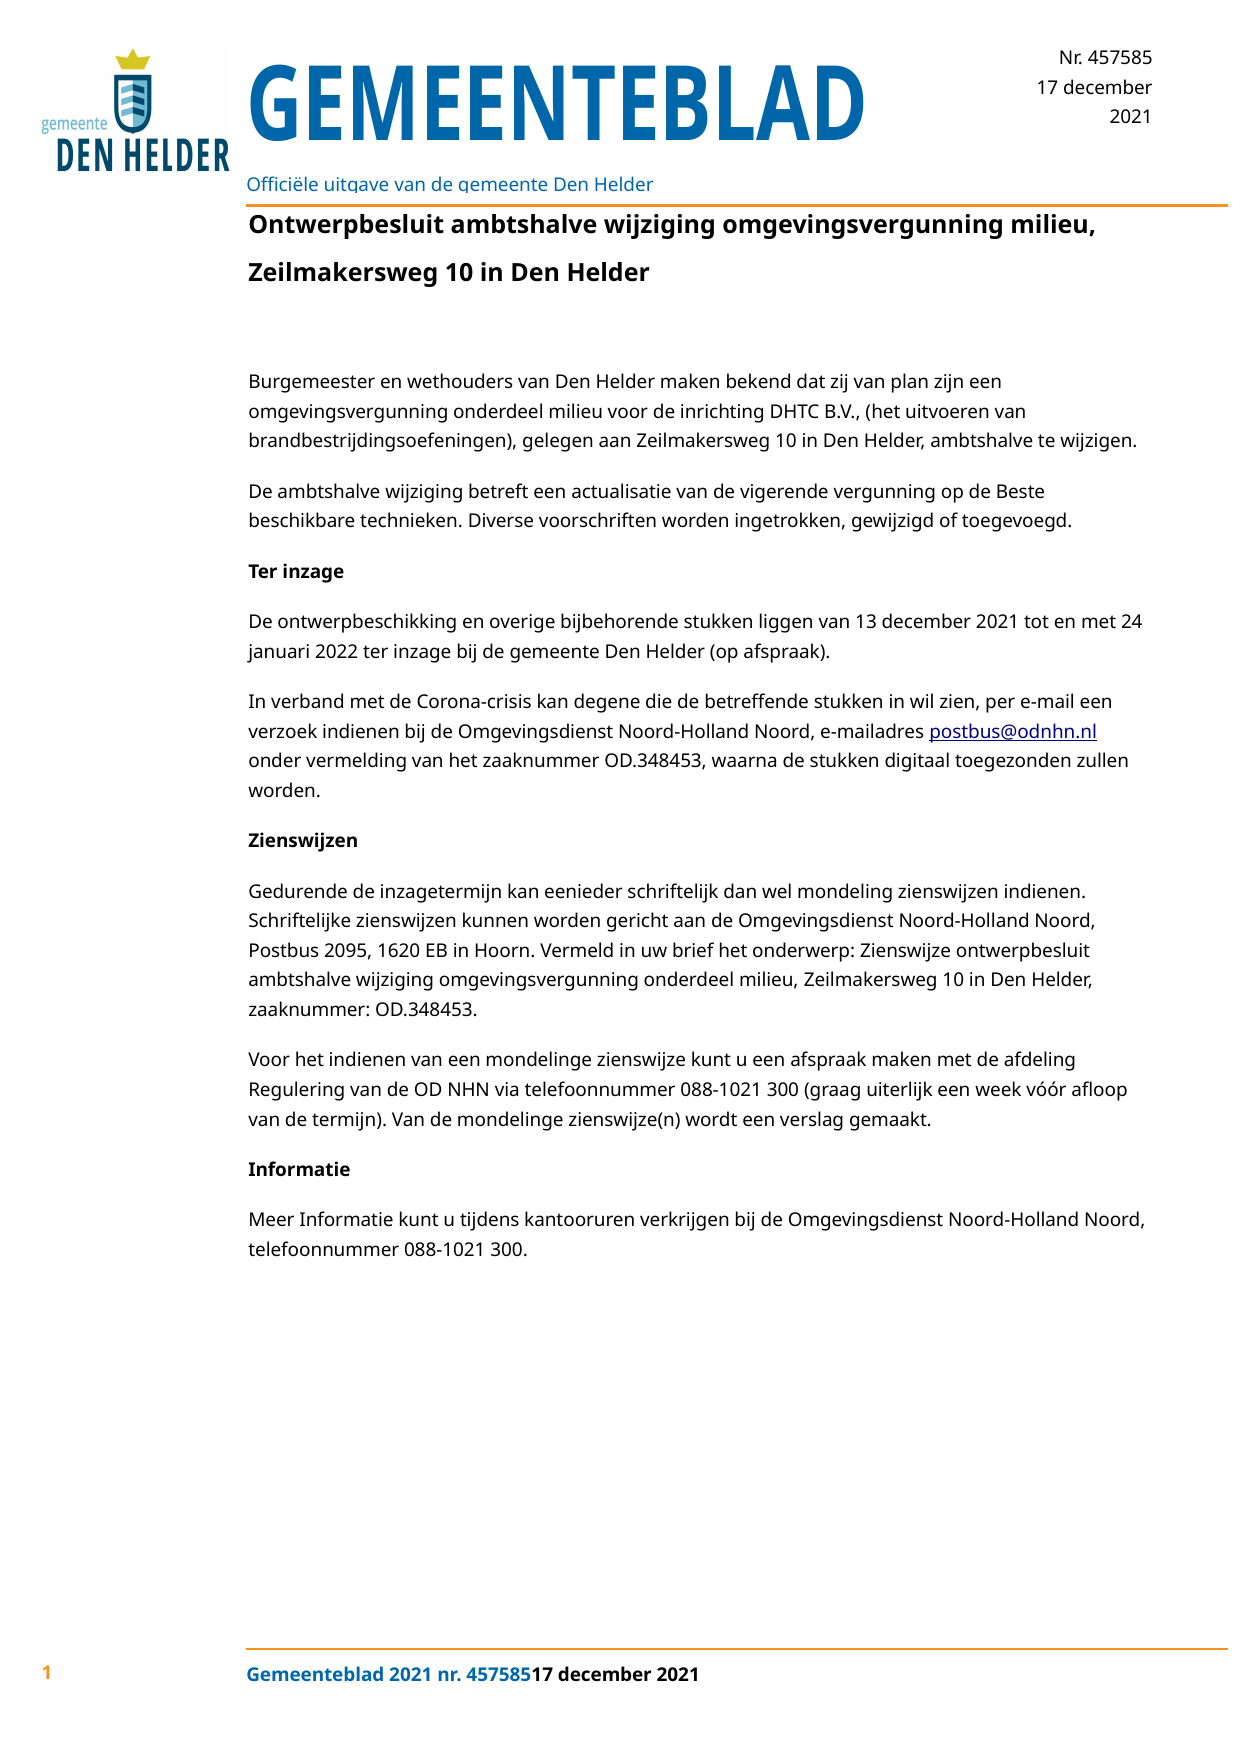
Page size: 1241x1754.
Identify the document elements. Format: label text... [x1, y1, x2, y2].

text De ontwerpbeschikking en overige bijbehorende stukken liggen van 13 december 2021 tot en met 24 januari 2022 ter inzage bij de gemeente Den Helder (op afspraak). [248, 608, 1152, 664]
text Ontwerpbesluit ambtshalve wijziging omgevingsvergunning milieu, Zeilmakersweg 10 in Den Helder [248, 207, 1152, 288]
text Zienswijzen [248, 827, 1152, 853]
picture [63, 144, 68, 165]
text Voor het indienen van een mondelinge zienswijze kunt u een afspraak maken met de afdeling Regulering van de OD NHN via telefoonnummer 088-1021 300 (graag uiterlijk een week vóór afloop van de termijn). Van de mondelinge zienswijze(n) wordt een verslag gemaakt. [248, 1047, 1152, 1132]
text In verband met de Corona-crisis kan degene die de betreffende stukken in wil zien, per e-mail een verzoek indienen bij de Omgevingsdienst Noord-Holland Noord, e-mailadres postbus@odnhn.nl onder vermelding van het zaaknummer OD.348453, waarna de stukken digitaal toegezonden zullen worden. [248, 688, 1152, 803]
picture [41, 47, 231, 172]
text Ter inzage [248, 558, 1152, 584]
text Gedurende de inzagetermijn kan eenieder schriftelijk dan wel mondeling zienswijzen indienen. Schriftelijke zienswijzen kunnen worden gericht aan de Omgevingsdienst Noord-Holland Noord, Postbus 2095, 1620 EB in Hoorn. Vermeld in uw brief het onderwerp: Zienswijze ontwerpbesluit ambtshalve wijziging omgevingsvergunning onderdeel milieu, Zeilmakersweg 10 in Den Helder, zaaknummer: OD.348453. [248, 878, 1152, 1022]
text De ambtshalve wijziging betreft een actualisatie van de vigerende vergunning op de Beste beschikbare technieken. Diverse voorschriften worden ingetrokken, gewijzigd of toegevoegd. [248, 478, 1152, 533]
picture [100, 154, 106, 172]
text Burgemeester en wethouders van Den Helder maken bekend dat zij van plan zijn een omgevingsvergunning onderdeel milieu voor de inrichting DHTC B.V., (het uitvoeren van brandbestrijdingsoefeningen), gelegen aan Zeilmakersweg 10 in Den Helder, ambtshalve te wijzigen. [248, 368, 1152, 453]
picture [130, 157, 135, 172]
text Informatie [248, 1156, 1152, 1182]
picture [182, 144, 187, 165]
text Meer Informatie kunt u tijdens kantooruren verkrijgen bij de Omgevingsdienst Noord-Holland Noord, telefoonnummer 088-1021 300. [248, 1207, 1152, 1262]
picture [220, 160, 224, 172]
